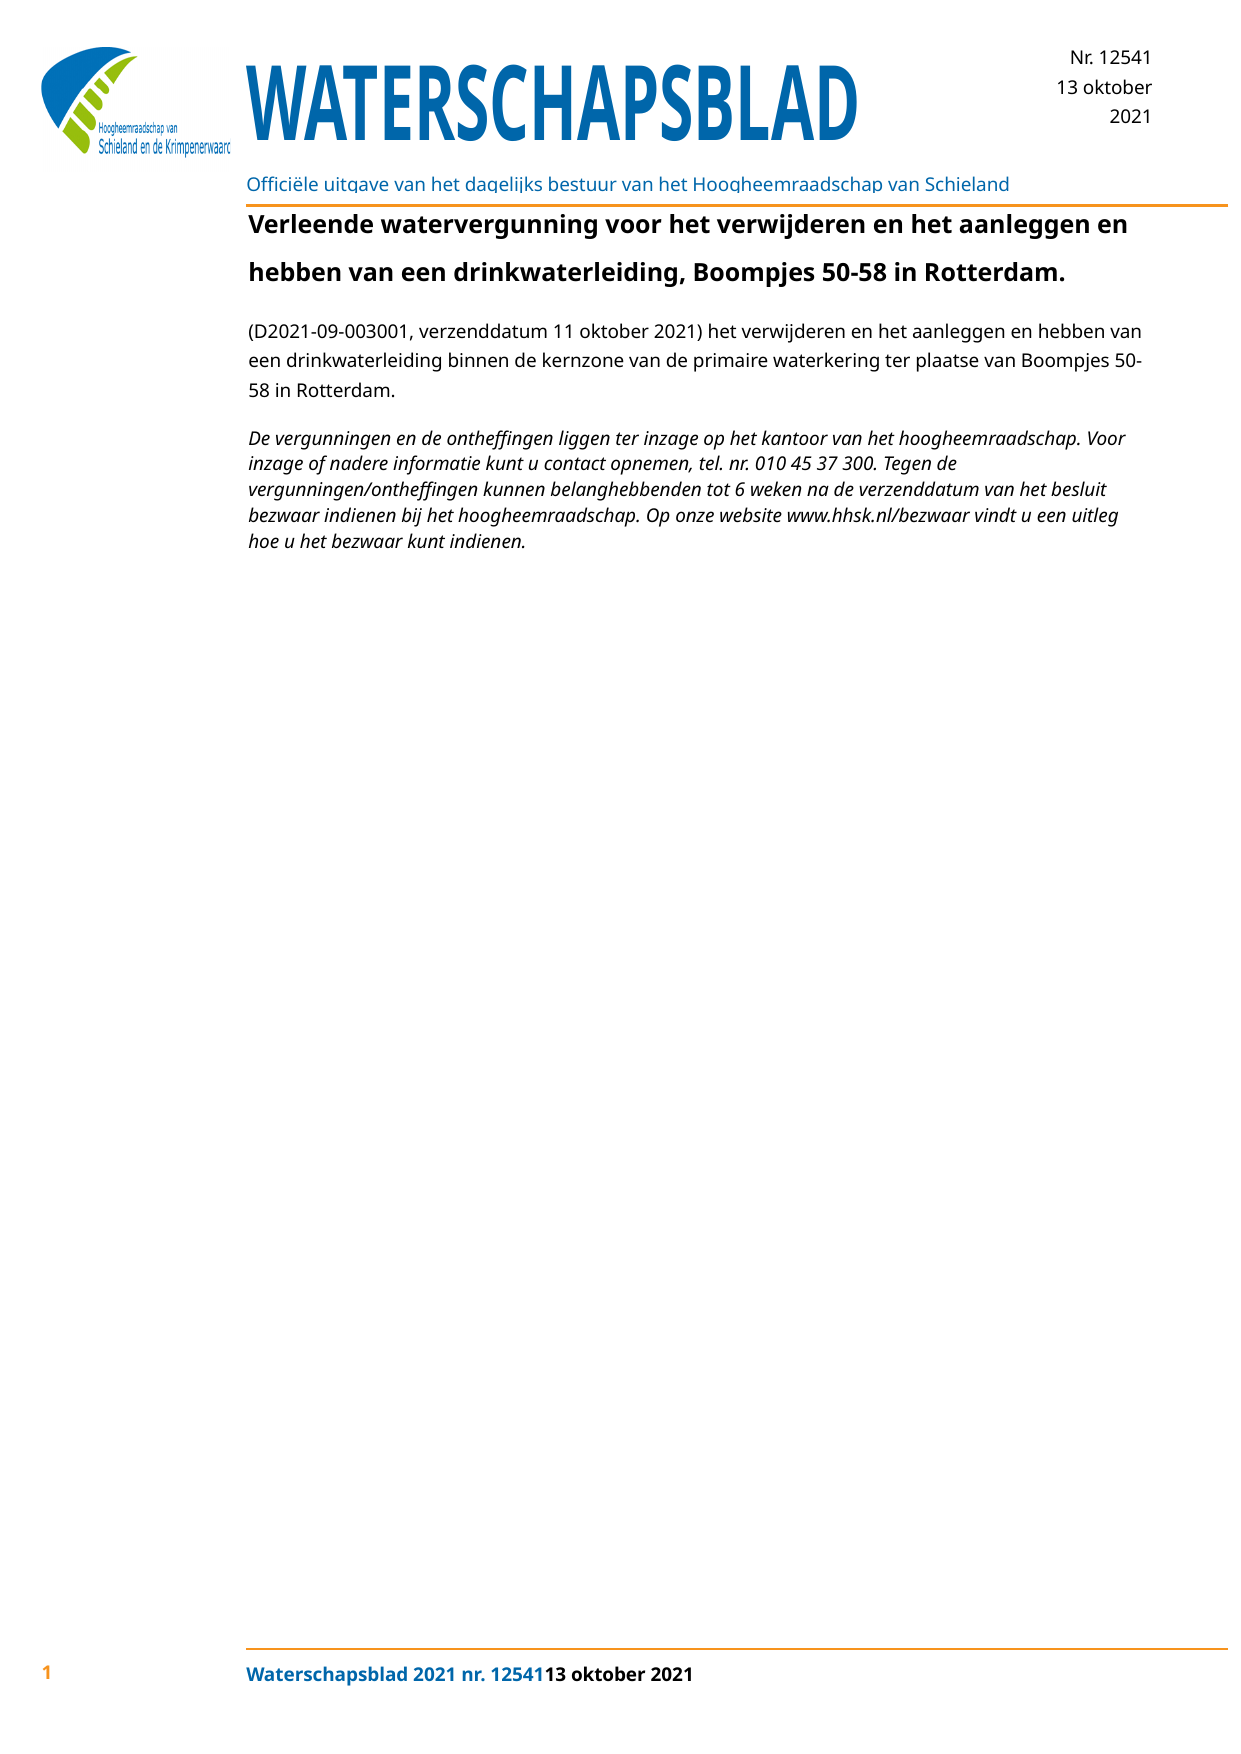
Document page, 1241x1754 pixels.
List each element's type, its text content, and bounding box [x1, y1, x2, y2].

text Verleende watervergunning voor het verwijderen en het aanleggen en hebben van een drinkwaterleiding, Boompjes 50-58 in Rotterdam. [248, 207, 1152, 288]
text De vergunningen en de ontheffingen liggen ter inzage op het kantoor van het hoogheemraadschap. Voor inzage of nadere informatie kunt u contact opnemen, tel. nr. 010 45 37 300. Tegen de vergunningen/ontheffingen kunnen belanghebbenden tot 6 weken na de verzenddatum van het besluit bezwaar indienen bij het hoogheemraadschap. Op onze website www.hhsk.nl/bezwaar vindt u een uitleg hoe u het bezwaar kunt indienen. [248, 425, 1152, 553]
text (D2021-09-003001, verzenddatum 11 oktober 2021) het verwijderen en het aanleggen en hebben van een drinkwaterleiding binnen de kernzone van de primaire waterkering ter plaatse van Boompjes 50-58 in Rotterdam. [248, 318, 1152, 403]
picture [41, 47, 231, 172]
